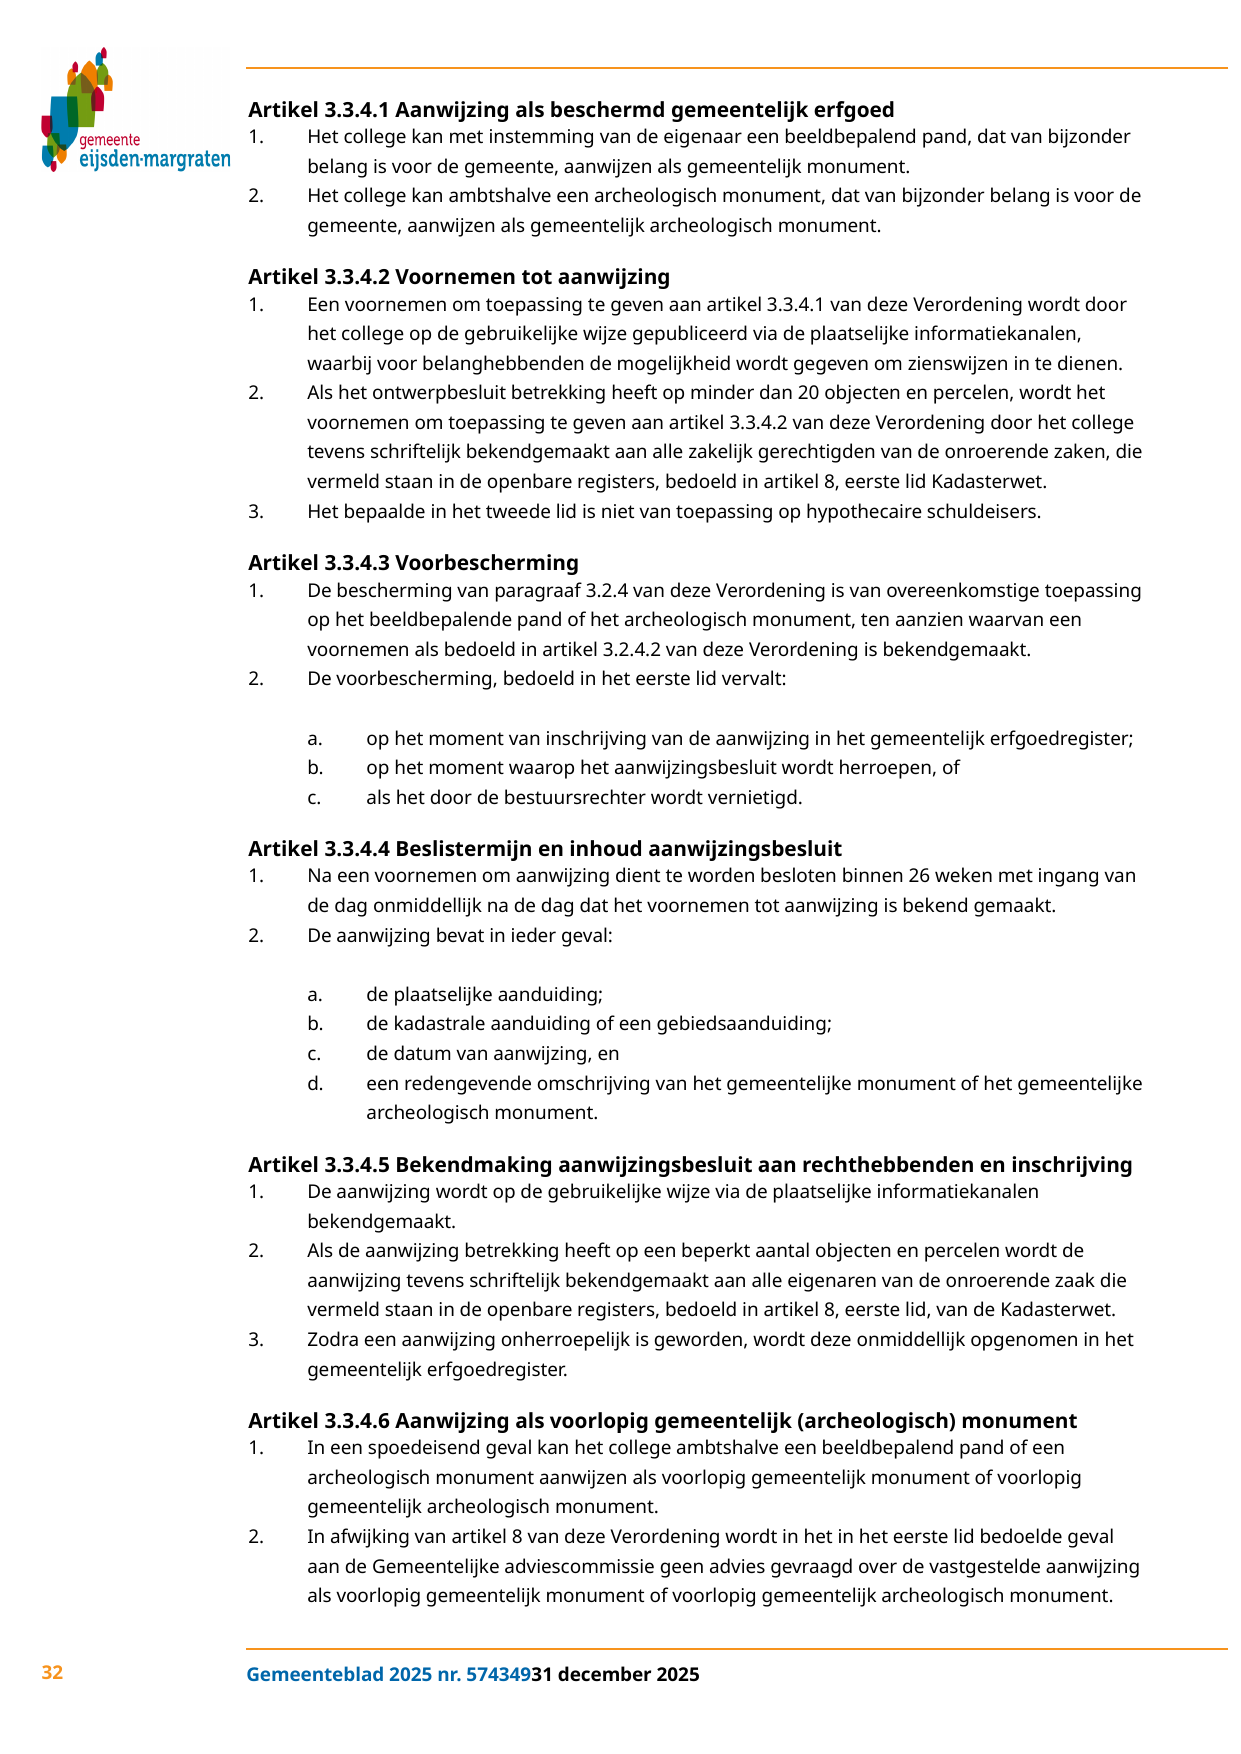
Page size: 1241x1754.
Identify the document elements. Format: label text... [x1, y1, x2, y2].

list De aanwijzing bevat in ieder geval: [248, 922, 1152, 948]
list In een spoedeisend geval kan het college ambtshalve een beeldbepalend pand of een archeologisch monument aanwijzen als voorlopig gemeentelijk monument of voorlopig gemeentelijk archeologisch monument. [248, 1434, 1152, 1519]
list Als het ontwerpbesluit betrekking heeft op minder dan 20 objecten en percelen, wordt het voornemen om toepassing te geven aan artikel 3.3.4.2 van deze Verordening door het college tevens schriftelijk bekendgemaakt aan alle zakelijk gerechtigden van de onroerende zaken, die vermeld staan in de openbare registers, bedoeld in artikel 8, eerste lid Kadasterwet. [248, 379, 1152, 494]
picture [41, 47, 231, 172]
list In afwijking van artikel 8 van deze Verordening wordt in het in het eerste lid bedoelde geval aan de Gemeentelijke adviescommissie geen advies gevraagd over de vastgestelde aanwijzing als voorlopig gemeentelijk monument of voorlopig gemeentelijk archeologisch monument. [248, 1523, 1152, 1608]
list De bescherming van paragraaf 3.2.4 van deze Verordening is van overeenkomstige toepassing op het beeldbepalende pand of het archeologisch monument, ten aanzien waarvan een voornemen als bedoeld in artikel 3.2.4.2 van deze Verordening is bekendgemaakt. [248, 577, 1152, 662]
list Na een voornemen om aanwijzing dient te worden besloten binnen 26 weken met ingang van de dag onmiddellijk na de dag dat het voornemen tot aanwijzing is bekend gemaakt. [248, 863, 1152, 918]
text Artikel 3.3.4.2 Voornemen tot aanwijzing [248, 262, 1152, 291]
list De aanwijzing wordt op de gebruikelijke wijze via de plaatselijke informatiekanalen bekendgemaakt. [248, 1178, 1152, 1233]
list de plaatselijke aanduiding; [307, 981, 1152, 1007]
text Artikel 3.3.4.5 Bekendmaking aanwijzingsbesluit aan rechthebbenden en inschrijving [248, 1150, 1152, 1178]
list Als de aanwijzing betrekking heeft op een beperkt aantal objecten en percelen wordt de aanwijzing tevens schriftelijk bekendgemaakt aan alle eigenaren van de onroerende zaak die vermeld staan in de openbare registers, bedoeld in artikel 8, eerste lid, van de Kadasterwet. [248, 1237, 1152, 1322]
text Artikel 3.3.4.4 Beslistermijn en inhoud aanwijzingsbesluit [248, 834, 1152, 863]
list als het door de bestuursrechter wordt vernietigd. [307, 784, 1152, 809]
list Zodra een aanwijzing onherroepelijk is geworden, wordt deze onmiddellijk opgenomen in het gemeentelijk erfgoedregister. [248, 1326, 1152, 1381]
list Een voornemen om toepassing te geven aan artikel 3.3.4.1 van deze Verordening wordt door het college op de gebruikelijke wijze gepubliceerd via de plaatselijke informatiekanalen, waarbij voor belanghebbenden de mogelijkheid wordt gegeven om zienswijzen in te dienen. [248, 291, 1152, 376]
list Het college kan ambtshalve een archeologisch monument, dat van bijzonder belang is voor de gemeente, aanwijzen als gemeentelijk archeologisch monument. [248, 182, 1152, 238]
text Artikel 3.3.4.3 Voorbescherming [248, 548, 1152, 577]
list Het bepaalde in het tweede lid is niet van toepassing op hypothecaire schuldeisers. [248, 498, 1152, 524]
list op het moment van inschrijving van de aanwijzing in het gemeentelijk erfgoedregister; [307, 725, 1152, 750]
list op het moment waarop het aanwijzingsbesluit wordt herroepen, of [307, 754, 1152, 780]
list de datum van aanwijzing, en [307, 1040, 1152, 1066]
list de kadastrale aanduiding of een gebiedsaanduiding; [307, 1011, 1152, 1036]
text Artikel 3.3.4.1 Aanwijzing als beschermd gemeentelijk erfgoed [248, 95, 1152, 123]
list Het college kan met instemming van de eigenaar een beeldbepalend pand, dat van bijzonder belang is voor de gemeente, aanwijzen als gemeentelijk monument. [248, 123, 1152, 178]
list De voorbescherming, bedoeld in het eerste lid vervalt: [248, 666, 1152, 691]
text Artikel 3.3.4.6 Aanwijzing als voorlopig gemeentelijk (archeologisch) monument [248, 1406, 1152, 1434]
list een redengevende omschrijving van het gemeentelijke monument of het gemeentelijke archeologisch monument. [307, 1070, 1152, 1125]
